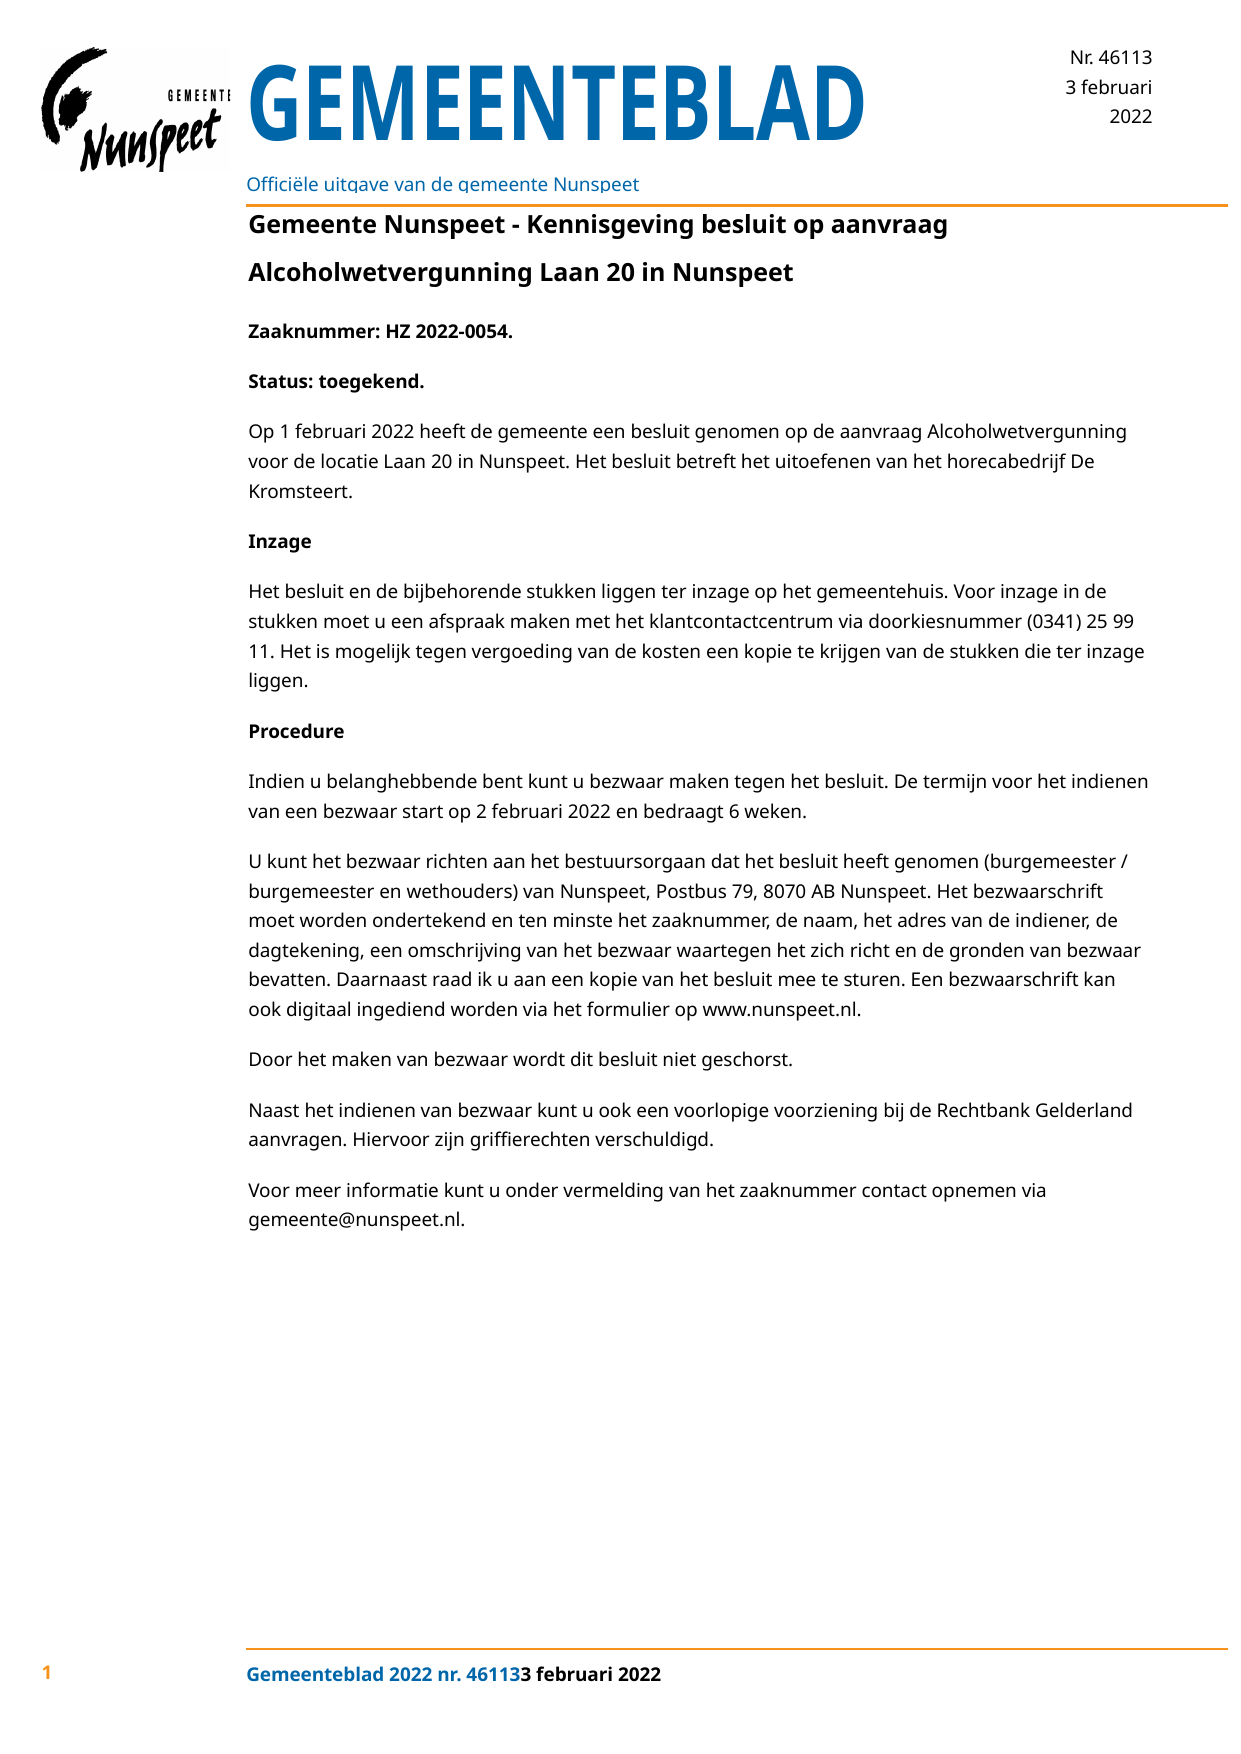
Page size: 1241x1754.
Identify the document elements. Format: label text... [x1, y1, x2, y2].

text Op 1 februari 2022 heeft de gemeente een besluit genomen op de aanvraag Alcoholwetvergunning voor de locatie Laan 20 in Nunspeet. Het besluit betreft het uitoefenen van het horecabedrijf De Kromsteert. [248, 419, 1152, 504]
text U kunt het bezwaar richten aan het bestuursorgaan dat het besluit heeft genomen (burgemeester / burgemeester en wethouders) van Nunspeet, Postbus 79, 8070 AB Nunspeet. Het bezwaarschrift moet worden ondertekend en ten minste het zaaknummer, de naam, het adres van de indiener, de dagtekening, een omschrijving van het bezwaar waartegen het zich richt en de gronden van bezwaar bevatten. Daarnaast raad ik u aan een kopie van het besluit mee te sturen. Een bezwaarschrift kan ook digitaal ingediend worden via het formulier op www.nunspeet.nl. [248, 848, 1152, 1022]
text Het besluit en de bijbehorende stukken liggen ter inzage op het gemeentehuis. Voor inzage in de stukken moet u een afspraak maken met het klantcontactcentrum via doorkiesnummer (0341) 25 99 11. Het is mogelijk tegen vergoeding van de kosten een kopie te krijgen van de stukken die ter inzage liggen. [248, 579, 1152, 693]
text Gemeente Nunspeet - Kennisgeving besluit op aanvraag Alcoholwetvergunning Laan 20 in Nunspeet [248, 207, 1152, 288]
text Naast het indienen van bezwaar kunt u ook een voorlopige voorziening bij de Rechtbank Gelderland aanvragen. Hiervoor zijn griffierechten verschuldigd. [248, 1097, 1152, 1152]
text Inzage [248, 528, 1152, 554]
text Zaaknummer: HZ 2022-0054. [248, 318, 1152, 344]
picture [41, 47, 231, 172]
text Indien u belanghebbende bent kunt u bezwaar maken tegen het besluit. De termijn voor het indienen van een bezwaar start op 2 februari 2022 en bedraagt 6 weken. [248, 768, 1152, 824]
text Door het maken van bezwaar wordt dit besluit niet geschorst. [248, 1047, 1152, 1072]
text Procedure [248, 718, 1152, 744]
text Status: toegekend. [248, 368, 1152, 394]
text Voor meer informatie kunt u onder vermelding van het zaaknummer contact opnemen via gemeente@nunspeet.nl. [248, 1177, 1152, 1232]
